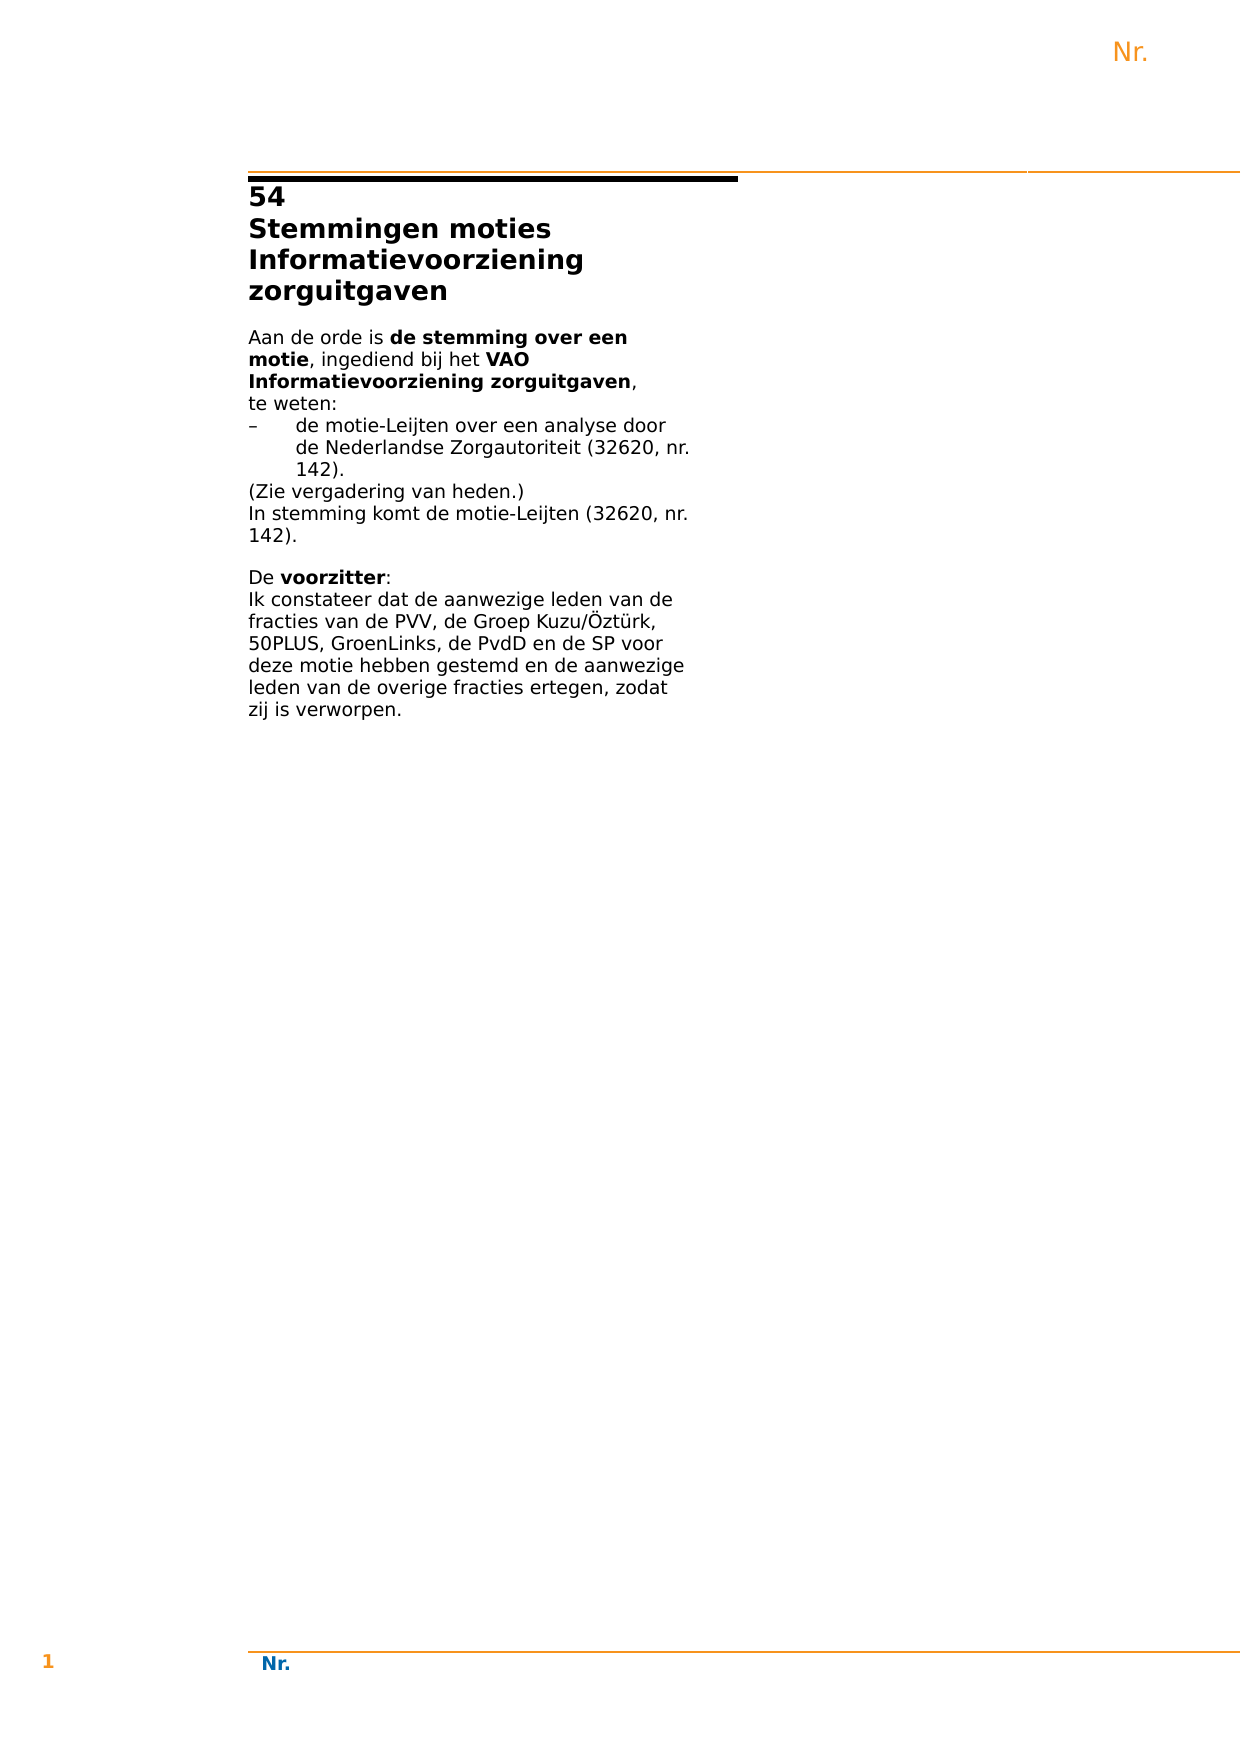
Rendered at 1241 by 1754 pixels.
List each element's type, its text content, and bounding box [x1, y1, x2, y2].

text Aan de orde is de stemming over een motie, ingediend bij het VAO Informatievoorziening zorguitgaven, [248, 327, 691, 393]
text (Zie vergadering van heden.) [248, 481, 691, 503]
list de motie-Leijten over een analyse door de Nederlandse Zorgautoriteit (32620, nr. 142). [248, 415, 691, 481]
text In stemming komt de motie-Leijten (32620, nr. 142). [248, 503, 691, 547]
text Ik constateer dat de aanwezige leden van de fracties van de PVV, de Groep Kuzu/Öztürk, 50PLUS, GroenLinks, de PvdD en de SP voor deze motie hebben gestemd en de aanwezige leden van de overige fracties ertegen, zodat zij is verworpen. [248, 589, 691, 721]
title 54 Stemmingen moties Informatievoorziening zorguitgaven [248, 182, 691, 307]
text te weten: [248, 393, 691, 415]
text De voorzitter: [248, 567, 691, 589]
